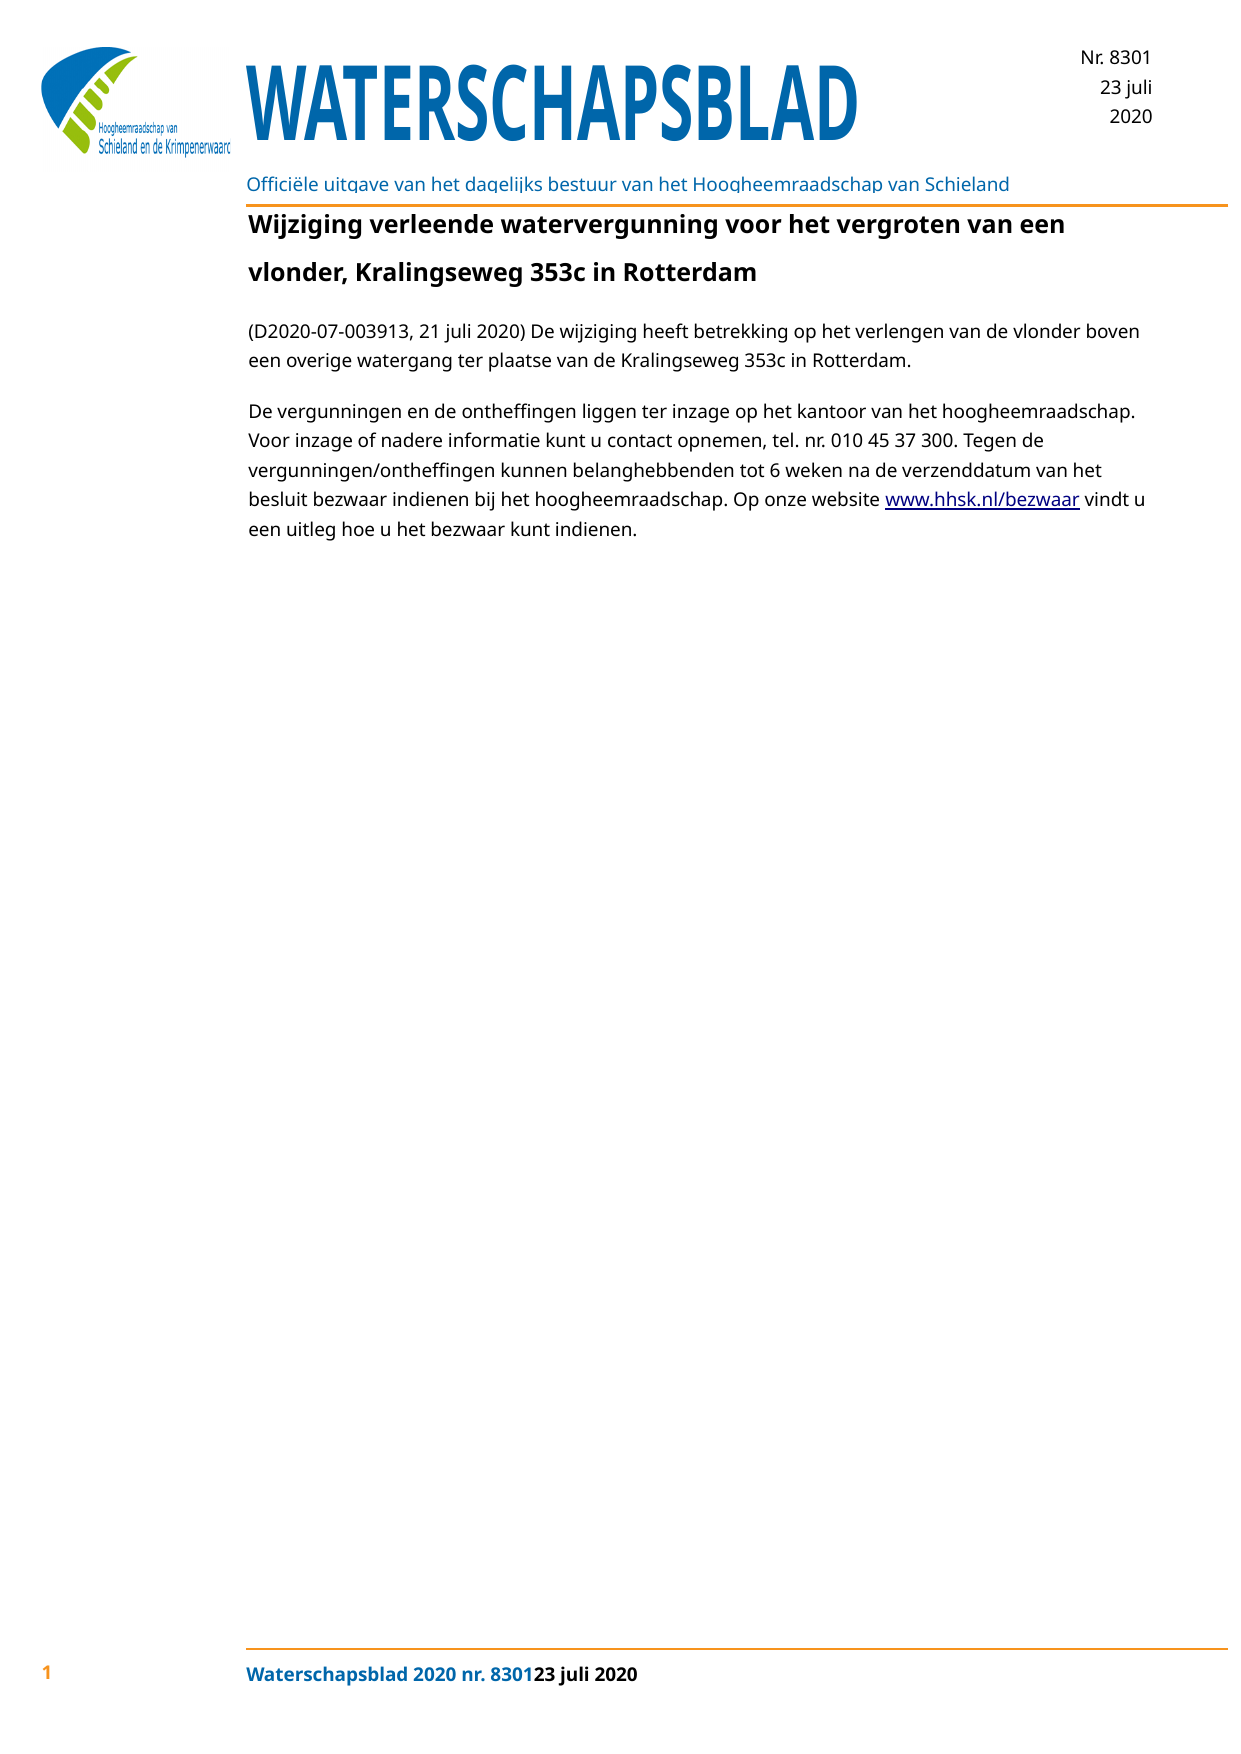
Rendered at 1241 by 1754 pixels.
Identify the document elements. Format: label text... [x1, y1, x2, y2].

text De vergunningen en de ontheffingen liggen ter inzage op het kantoor van het hoogheemraadschap. Voor inzage of nadere informatie kunt u contact opnemen, tel. nr. 010 45 37 300. Tegen de vergunningen/ontheffingen kunnen belanghebbenden tot 6 weken na de verzenddatum van het besluit bezwaar indienen bij het hoogheemraadschap. Op onze website www.hhsk.nl/bezwaar vindt u een uitleg hoe u het bezwaar kunt indienen. [248, 398, 1152, 542]
text Wijziging verleende watervergunning voor het vergroten van een vlonder, Kralingseweg 353c in Rotterdam [248, 207, 1152, 288]
picture [41, 47, 231, 172]
text (D2020-07-003913, 21 juli 2020) De wijziging heeft betrekking op het verlengen van de vlonder boven een overige watergang ter plaatse van de Kralingseweg 353c in Rotterdam. [248, 318, 1152, 373]
